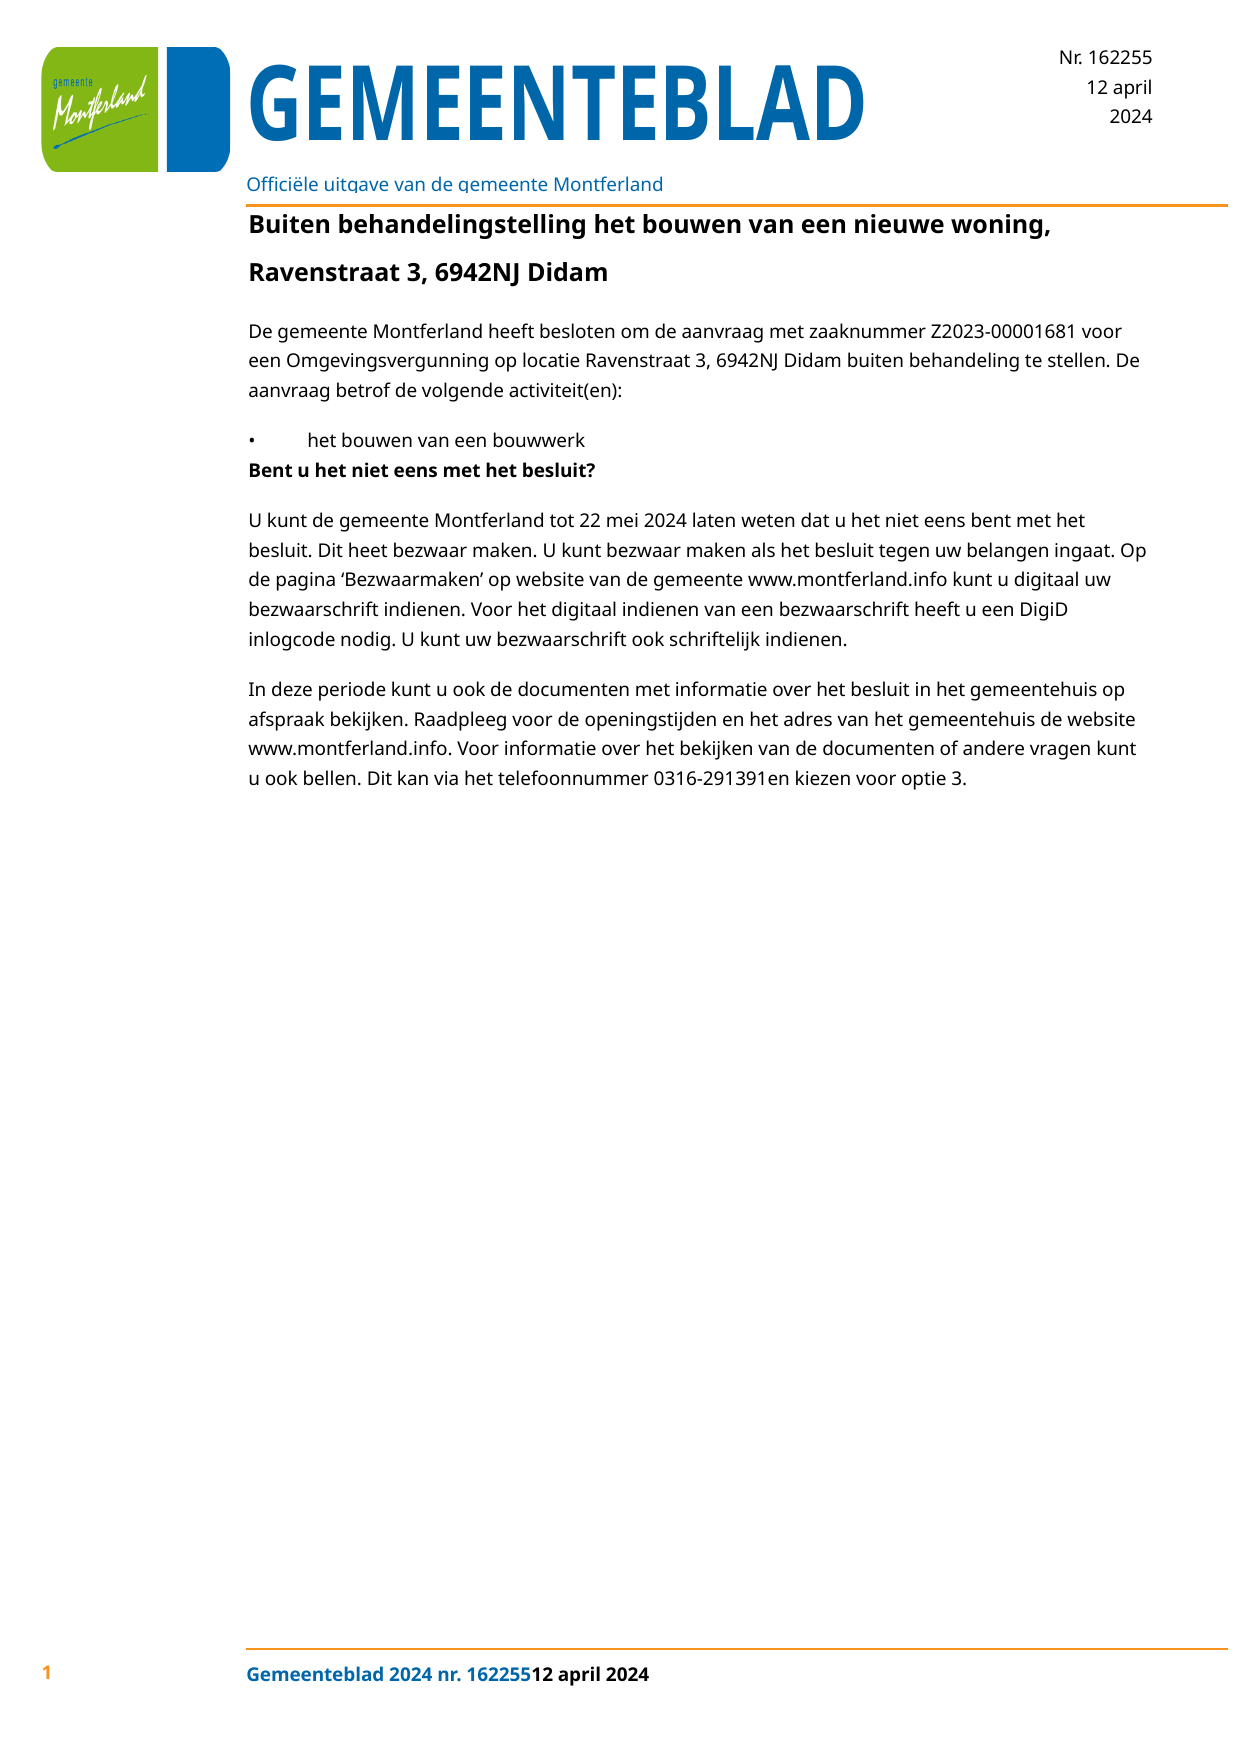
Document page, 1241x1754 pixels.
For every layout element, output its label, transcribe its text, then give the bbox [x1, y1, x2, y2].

text Buiten behandelingstelling het bouwen van een nieuwe woning, Ravenstraat 3, 6942NJ Didam [248, 207, 1152, 288]
text U kunt de gemeente Montferland tot 22 mei 2024 laten weten dat u het niet eens bent met het besluit. Dit heet bezwaar maken. U kunt bezwaar maken als het besluit tegen uw belangen ingaat. Op de pagina ‘Bezwaarmaken’ op website van de gemeente www.montferland.info kunt u digitaal uw bezwaarschrift indienen. Voor het digitaal indienen van een bezwaarschrift heeft u een DigiD inlogcode nodig. U kunt uw bezwaarschrift ook schriftelijk indienen. [248, 507, 1152, 652]
picture [41, 47, 231, 172]
text De gemeente Montferland heeft besloten om de aanvraag met zaaknummer Z2023-00001681 voor een Omgevingsvergunning op locatie Ravenstraat 3, 6942NJ Didam buiten behandeling te stellen. De aanvraag betrof de volgende activiteit(en): [248, 318, 1152, 403]
text In deze periode kunt u ook de documenten met informatie over het besluit in het gemeentehuis op afspraak bekijken. Raadpleeg voor de openingstijden en het adres van het gemeentehuis de website www.montferland.info. Voor informatie over het bekijken van de documenten of andere vragen kunt u ook bellen. Dit kan via het telefoonnummer 0316-291391en kiezen voor optie 3. [248, 676, 1152, 791]
text Bent u het niet eens met het besluit? [248, 457, 1152, 483]
list het bouwen van een bouwwerk [248, 427, 1152, 453]
